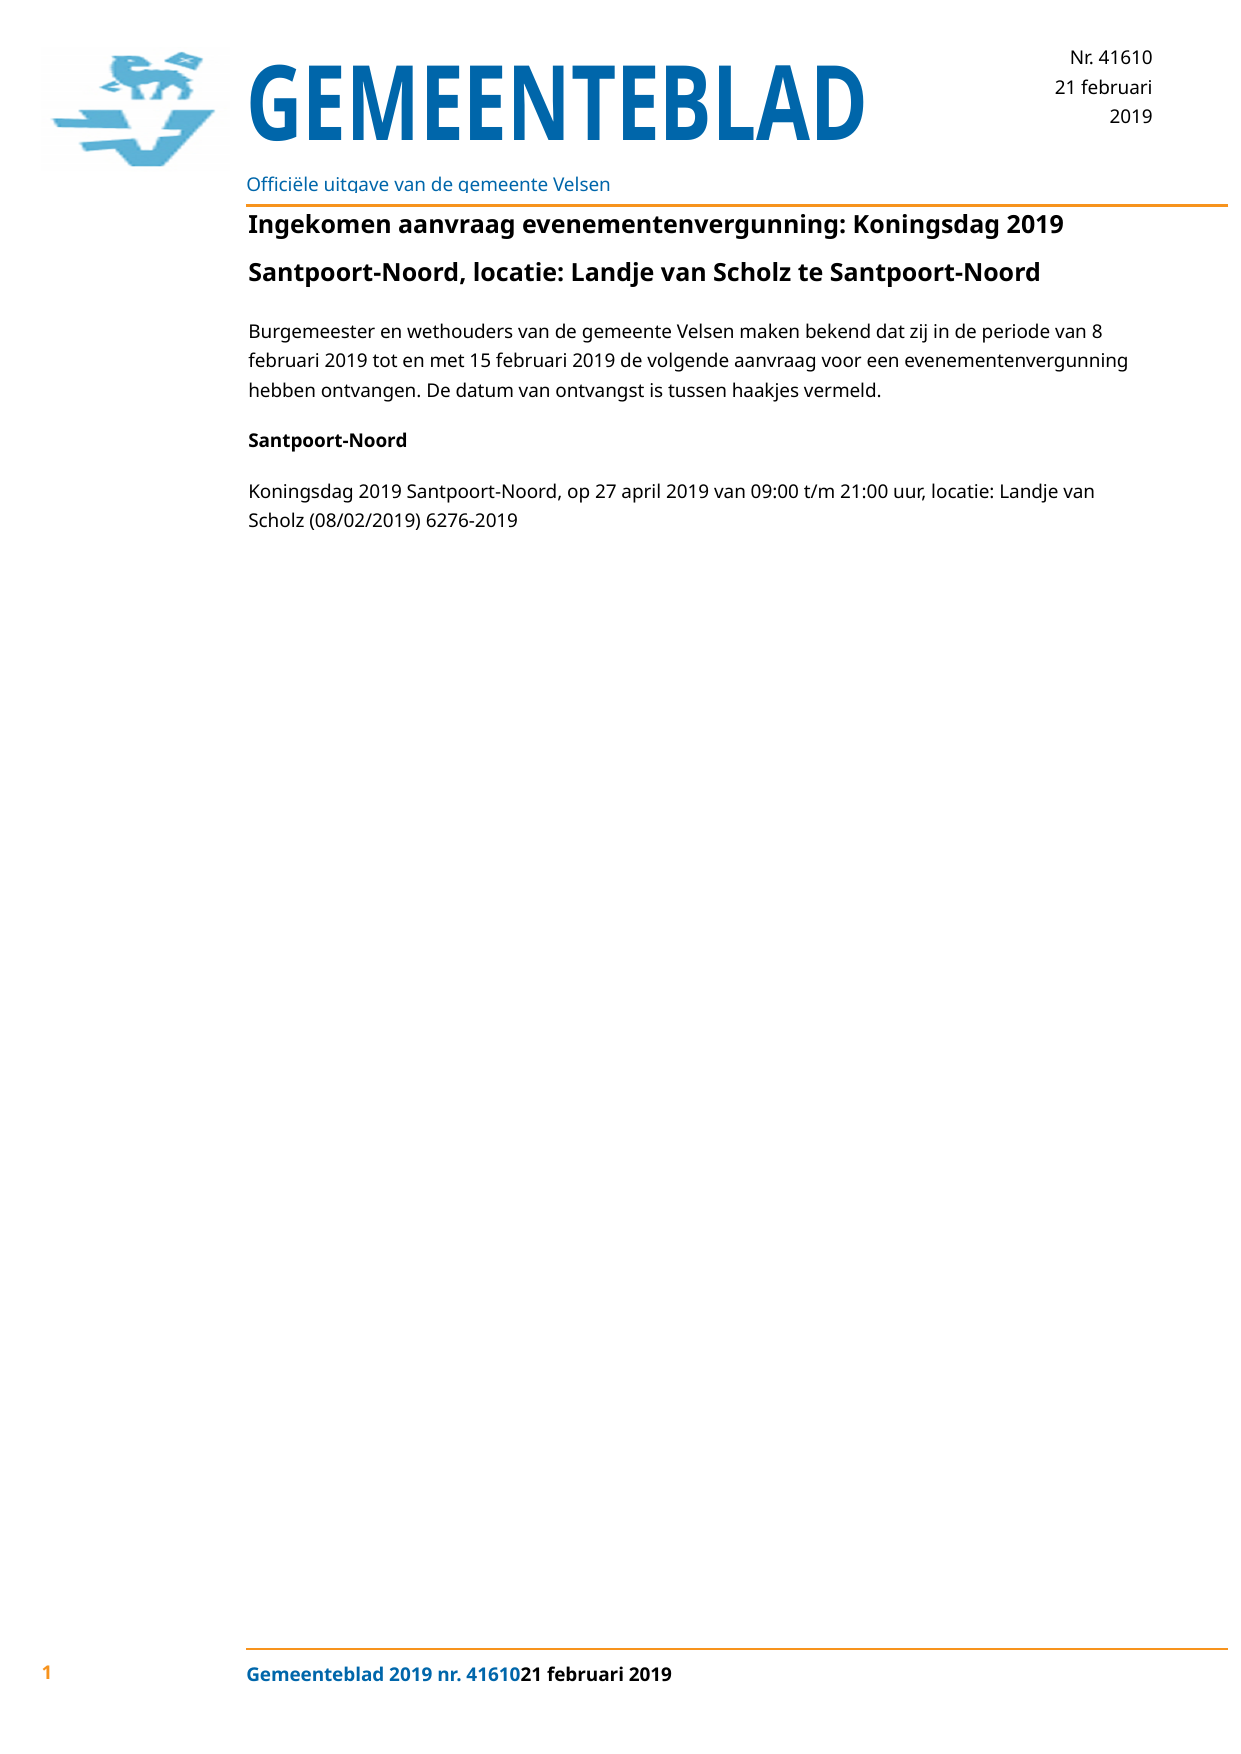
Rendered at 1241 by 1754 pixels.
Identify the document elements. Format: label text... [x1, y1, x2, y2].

text Ingekomen aanvraag evenementenvergunning: Koningsdag 2019 Santpoort-Noord, locatie: Landje van Scholz te Santpoort-Noord [248, 207, 1152, 288]
picture [41, 47, 231, 172]
text Burgemeester en wethouders van de gemeente Velsen maken bekend dat zij in de periode van 8 februari 2019 tot en met 15 februari 2019 de volgende aanvraag voor een evenementenvergunning hebben ontvangen. De datum van ontvangst is tussen haakjes vermeld. [248, 318, 1152, 403]
text Koningsdag 2019 Santpoort-Noord, op 27 april 2019 van 09:00 t/m 21:00 uur, locatie: Landje van Scholz (08/02/2019) 6276-2019 [248, 478, 1152, 533]
text Santpoort-Noord [248, 427, 1152, 453]
